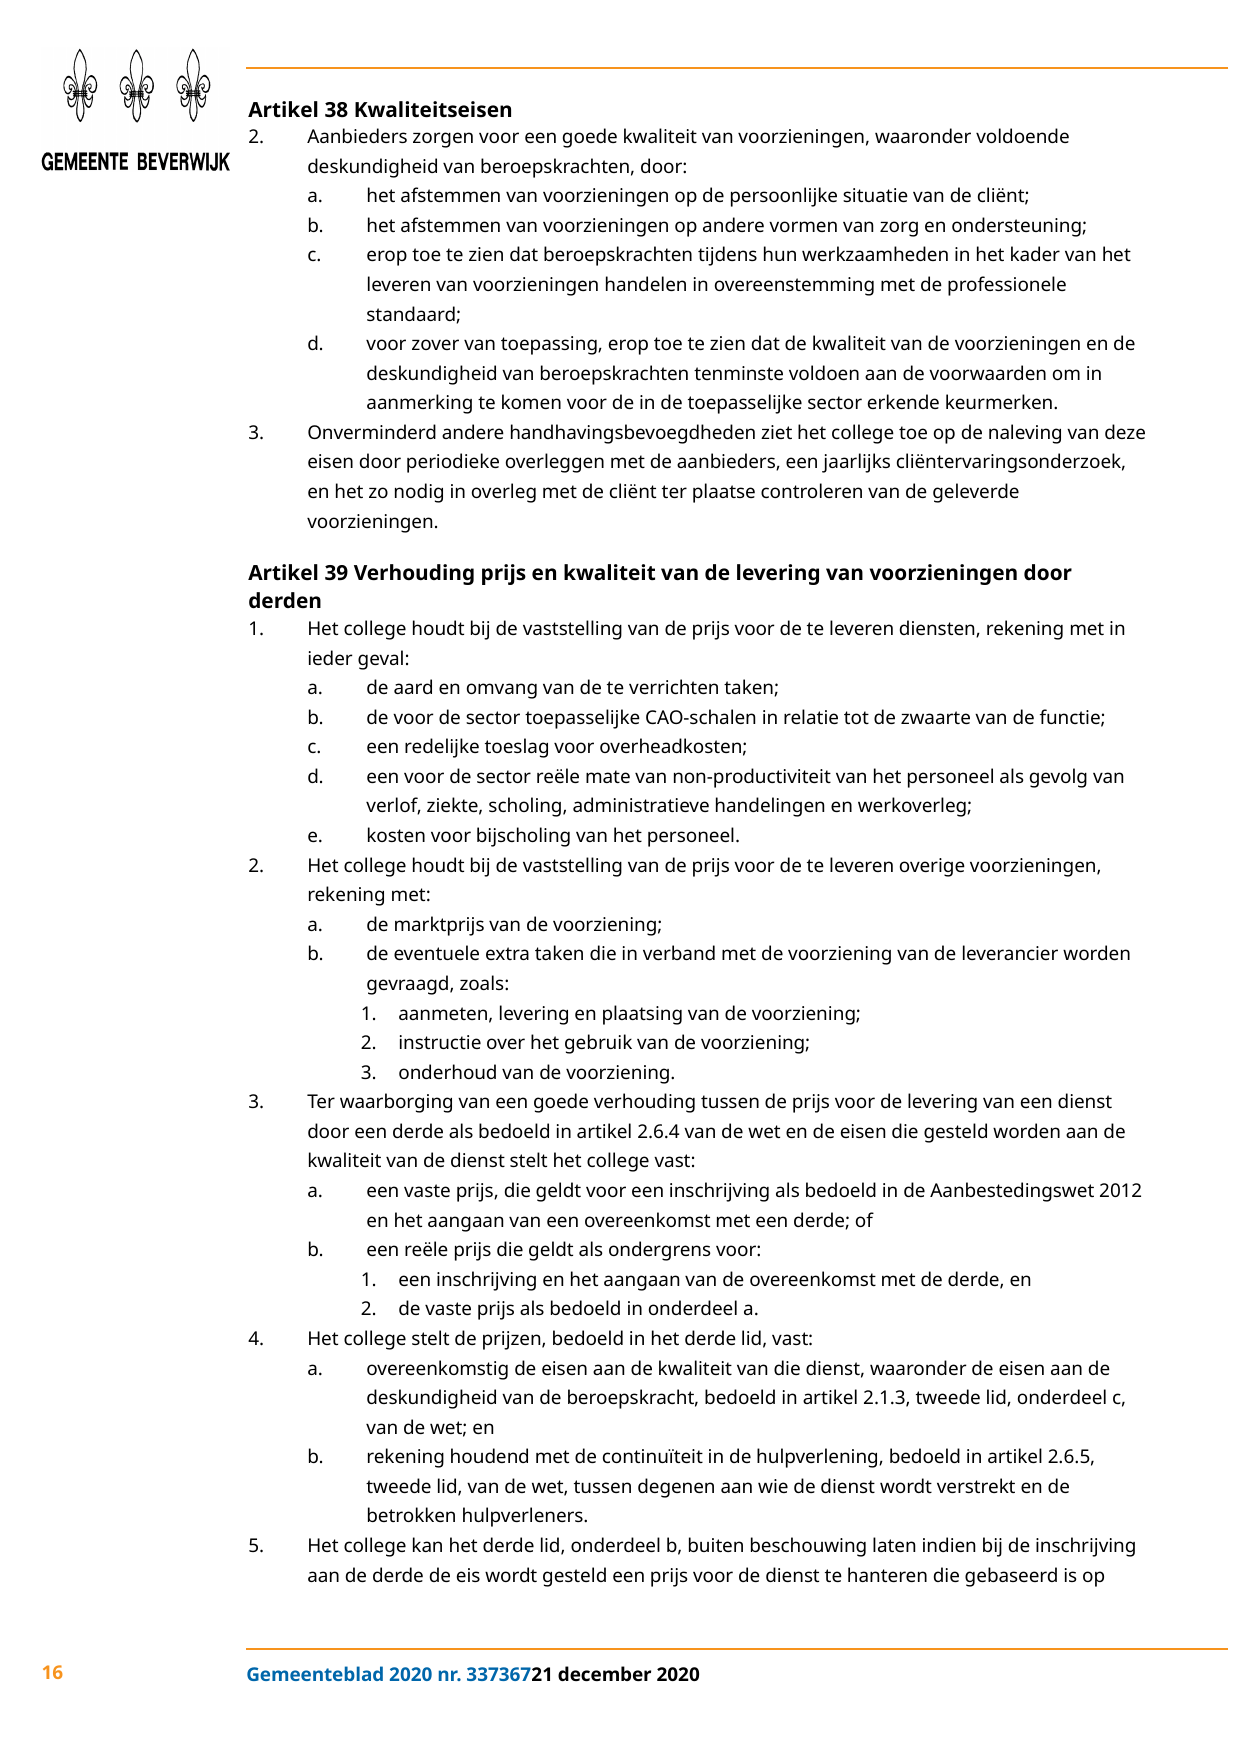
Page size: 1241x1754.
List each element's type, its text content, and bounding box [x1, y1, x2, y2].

list rekening houdend met de continuïteit in de hulpverlening, bedoeld in artikel 2.6.5, tweede lid, van de wet, tussen degenen aan wie de dienst wordt verstrekt en de betrokken hulpverleners. [307, 1443, 1152, 1528]
list instructie over het gebruik van de voorziening; [361, 1029, 1152, 1055]
list de vaste prijs als bedoeld in onderdeel a. [361, 1296, 1152, 1321]
list het afstemmen van voorzieningen op de persoonlijke situatie van de cliënt; [307, 182, 1152, 208]
list de voor de sector toepasselijke CAO-schalen in relatie tot de zwaarte van de functie; [307, 704, 1152, 729]
list overeenkomstig de eisen aan de kwaliteit van die dienst, waaronder de eisen aan de deskundigheid van de beroepskracht, bedoeld in artikel 2.1.3, tweede lid, onderdeel c, van de wet; en [307, 1355, 1152, 1439]
list onderhoud van de voorziening. [361, 1059, 1152, 1084]
list Het college houdt bij de vaststelling van de prijs voor de te leveren overige voorzieningen, rekening met: [248, 852, 1152, 907]
list de eventuele extra taken die in verband met de voorziening van de leverancier worden gevraagd, zoals: [307, 941, 1152, 996]
list een inschrijving en het aangaan van de overeenkomst met de derde, en [361, 1266, 1152, 1292]
list Onverminderd andere handhavingsbevoegdheden ziet het college toe op de naleving van deze eisen door periodieke overleggen met de aanbieders, een jaarlijks cliëntervaringsonderzoek, en het zo nodig in overleg met de cliënt ter plaatse controleren van de geleverde voorzieningen. [248, 419, 1152, 533]
list aanmeten, levering en plaatsing van de voorziening; [361, 1000, 1152, 1025]
list erop toe te zien dat beroepskrachten tijdens hun werkzaamheden in het kader van het leveren van voorzieningen handelen in overeenstemming met de professionele standaard; [307, 242, 1152, 326]
list Het college kan het derde lid, onderdeel b, buiten beschouwing laten indien bij de inschrijving aan de derde de eis wordt gesteld een prijs voor de dienst te hanteren die gebaseerd is op [248, 1532, 1152, 1587]
list een redelijke toeslag voor overheadkosten; [307, 733, 1152, 759]
list Ter waarborging van een goede verhouding tussen de prijs voor de levering van een dienst door een derde als bedoeld in artikel 2.6.4 van de wet en de eisen die gesteld worden aan de kwaliteit van de dienst stelt het college vast: [248, 1088, 1152, 1173]
text Artikel 39 Verhouding prijs en kwaliteit van de levering van voorzieningen door derden [248, 558, 1152, 615]
list Aanbieders zorgen voor een goede kwaliteit van voorzieningen, waaronder voldoende deskundigheid van beroepskrachten, door: [248, 123, 1152, 178]
list een vaste prijs, die geldt voor een inschrijving als bedoeld in de Aanbestedingswet 2012 en het aangaan van een overeenkomst met een derde; of [307, 1177, 1152, 1232]
list kosten voor bijscholing van het personeel. [307, 822, 1152, 848]
text Artikel 38 Kwaliteitseisen [248, 95, 1152, 123]
list een reële prijs die geldt als ondergrens voor: [307, 1236, 1152, 1262]
list voor zover van toepassing, erop toe te zien dat de kwaliteit van de voorzieningen en de deskundigheid van beroepskrachten tenminste voldoen aan de voorwaarden om in aanmerking te komen voor de in de toepasselijke sector erkende keurmerken. [307, 330, 1152, 415]
list de aard en omvang van de te verrichten taken; [307, 674, 1152, 700]
list de marktprijs van de voorziening; [307, 911, 1152, 937]
list een voor de sector reële mate van non-productiviteit van het personeel als gevolg van verlof, ziekte, scholing, administratieve handelingen en werkoverleg; [307, 763, 1152, 818]
list het afstemmen van voorzieningen op andere vormen van zorg en ondersteuning; [307, 212, 1152, 238]
list Het college stelt de prijzen, bedoeld in het derde lid, vast: [248, 1325, 1152, 1351]
list Het college houdt bij de vaststelling van de prijs voor de te leveren diensten, rekening met in ieder geval: [248, 615, 1152, 670]
picture [41, 47, 231, 172]
